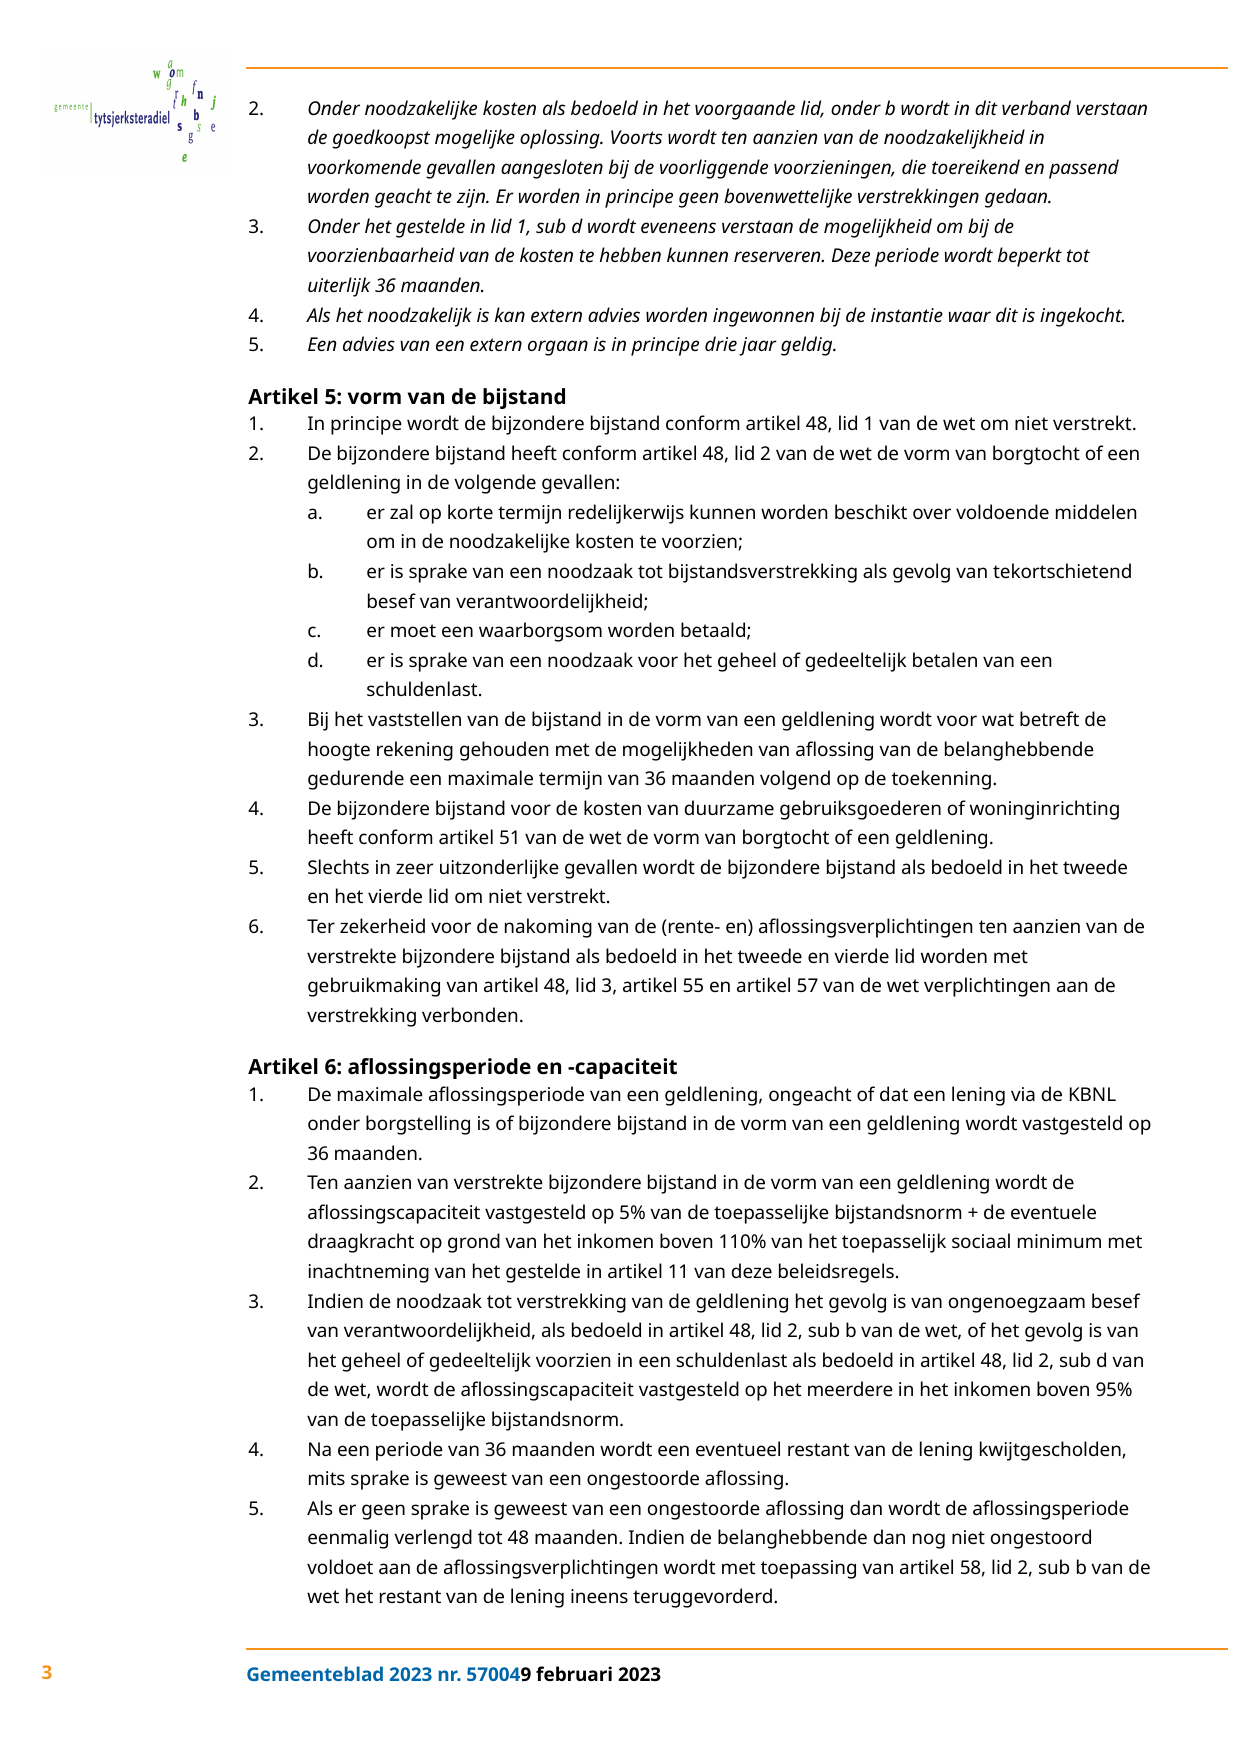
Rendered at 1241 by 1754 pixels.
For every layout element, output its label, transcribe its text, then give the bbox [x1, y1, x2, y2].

list De bijzondere bijstand voor de kosten van duurzame gebruiksgoederen of woninginrichting heeft conform artikel 51 van de wet de vorm van borgtocht of een geldlening. [248, 795, 1152, 850]
list Onder het gestelde in lid 1, sub d wordt eveneens verstaan de mogelijkheid om bij de voorzienbaarheid van de kosten te hebben kunnen reserveren. Deze periode wordt beperkt tot uiterlijk 36 maanden. [248, 213, 1152, 298]
list Als het noodzakelijk is kan extern advies worden ingewonnen bij de instantie waar dit is ingekocht. [248, 302, 1152, 328]
list Een advies van een extern orgaan is in principe drie jaar geldig. [248, 331, 1152, 357]
list Slechts in zeer uitzonderlijke gevallen wordt de bijzondere bijstand als bedoeld in het tweede en het vierde lid om niet verstrekt. [248, 854, 1152, 909]
list Ten aanzien van verstrekte bijzondere bijstand in de vorm van een geldlening wordt de aflossingscapaciteit vastgesteld op 5% van de toepasselijke bijstandsnorm + de eventuele draagkracht op grond van het inkomen boven 110% van het toepasselijk sociaal minimum met inachtneming van het gestelde in artikel 11 van deze beleidsregels. [248, 1169, 1152, 1284]
list De maximale aflossingsperiode van een geldlening, ongeacht of dat een lening via de KBNL onder borgstelling is of bijzondere bijstand in de vorm van een geldlening wordt vastgesteld op 36 maanden. [248, 1081, 1152, 1166]
text Artikel 6: aflossingsperiode en -capaciteit [248, 1052, 1152, 1081]
picture [41, 47, 231, 172]
list In principe wordt de bijzondere bijstand conform artikel 48, lid 1 van de wet om niet verstrekt. [248, 410, 1152, 436]
list Als er geen sprake is geweest van een ongestoorde aflossing dan wordt de aflossingsperiode eenmalig verlengd tot 48 maanden. Indien de belanghebbende dan nog niet ongestoord voldoet aan de aflossingsverplichtingen wordt met toepassing van artikel 58, lid 2, sub b van de wet het restant van de lening ineens teruggevorderd. [248, 1495, 1152, 1609]
list Ter zekerheid voor de nakoming van de (rente- en) aflossingsverplichtingen ten aanzien van de verstrekte bijzondere bijstand als bedoeld in het tweede en vierde lid worden met gebruikmaking van artikel 48, lid 3, artikel 55 en artikel 57 van de wet verplichtingen aan de verstrekking verbonden. [248, 913, 1152, 1028]
list er zal op korte termijn redelijkerwijs kunnen worden beschikt over voldoende middelen om in de noodzakelijke kosten te voorzien; [307, 499, 1152, 554]
list Na een periode van 36 maanden wordt een eventueel restant van de lening kwijtgescholden, mits sprake is geweest van een ongestoorde aflossing. [248, 1436, 1152, 1491]
list Indien de noodzaak tot verstrekking van de geldlening het gevolg is van ongenoegzaam besef van verantwoordelijkheid, als bedoeld in artikel 48, lid 2, sub b van de wet, of het gevolg is van het geheel of gedeeltelijk voorzien in een schuldenlast als bedoeld in artikel 48, lid 2, sub d van de wet, wordt de aflossingscapaciteit vastgesteld op het meerdere in het inkomen boven 95% van de toepasselijke bijstandsnorm. [248, 1288, 1152, 1432]
list De bijzondere bijstand heeft conform artikel 48, lid 2 van de wet de vorm van borgtocht of een geldlening in de volgende gevallen: [248, 440, 1152, 495]
text Artikel 5: vorm van de bijstand [248, 382, 1152, 410]
list er moet een waarborgsom worden betaald; [307, 617, 1152, 643]
list er is sprake van een noodzaak voor het geheel of gedeeltelijk betalen van een schuldenlast. [307, 647, 1152, 702]
list Onder noodzakelijke kosten als bedoeld in het voorgaande lid, onder b wordt in dit verband verstaan de goedkoopst mogelijke oplossing. Voorts wordt ten aanzien van de noodzakelijkheid in voorkomende gevallen aangesloten bij de voorliggende voorzieningen, die toereikend en passend worden geacht te zijn. Er worden in principe geen bovenwettelijke verstrekkingen gedaan. [248, 95, 1152, 209]
list er is sprake van een noodzaak tot bijstandsverstrekking als gevolg van tekortschietend besef van verantwoordelijkheid; [307, 558, 1152, 613]
list Bij het vaststellen van de bijstand in de vorm van een geldlening wordt voor wat betreft de hoogte rekening gehouden met de mogelijkheden van aflossing van de belanghebbende gedurende een maximale termijn van 36 maanden volgend op de toekenning. [248, 706, 1152, 791]
